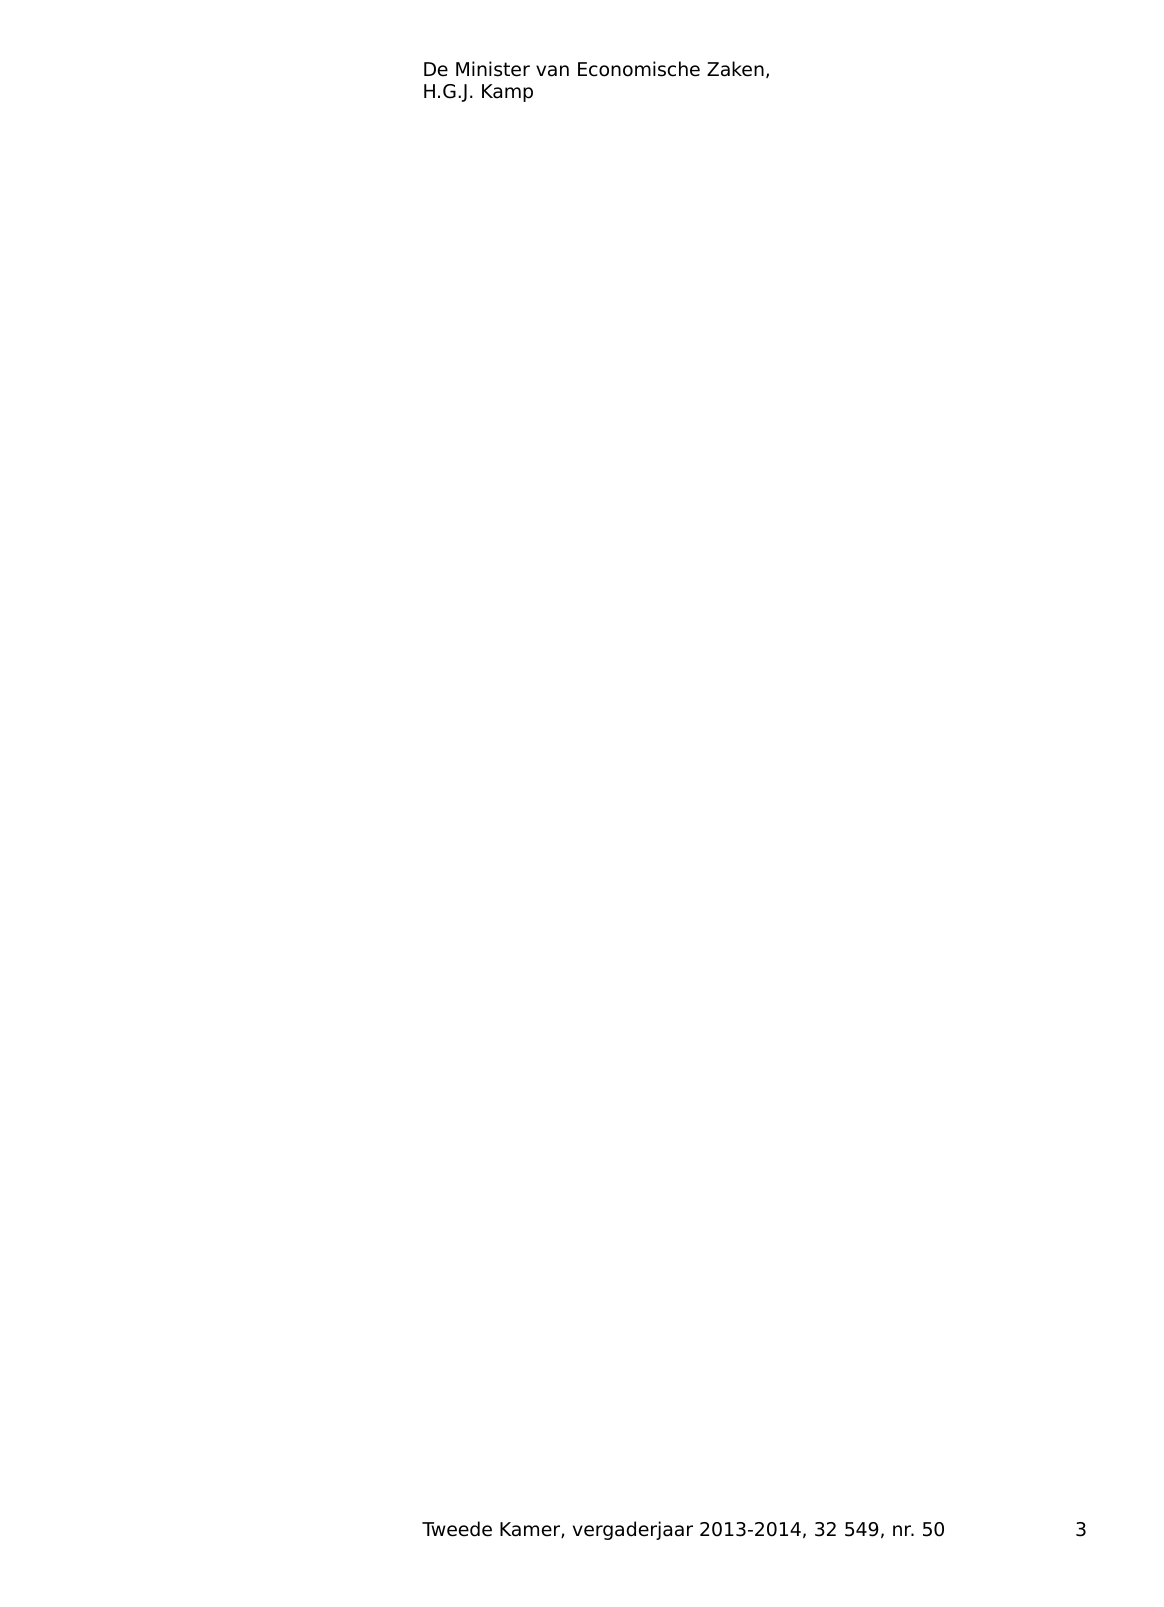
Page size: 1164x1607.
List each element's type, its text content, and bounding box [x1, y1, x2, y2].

text De Minister van Economische Zaken, H.G.J. Kamp [422, 59, 1087, 103]
